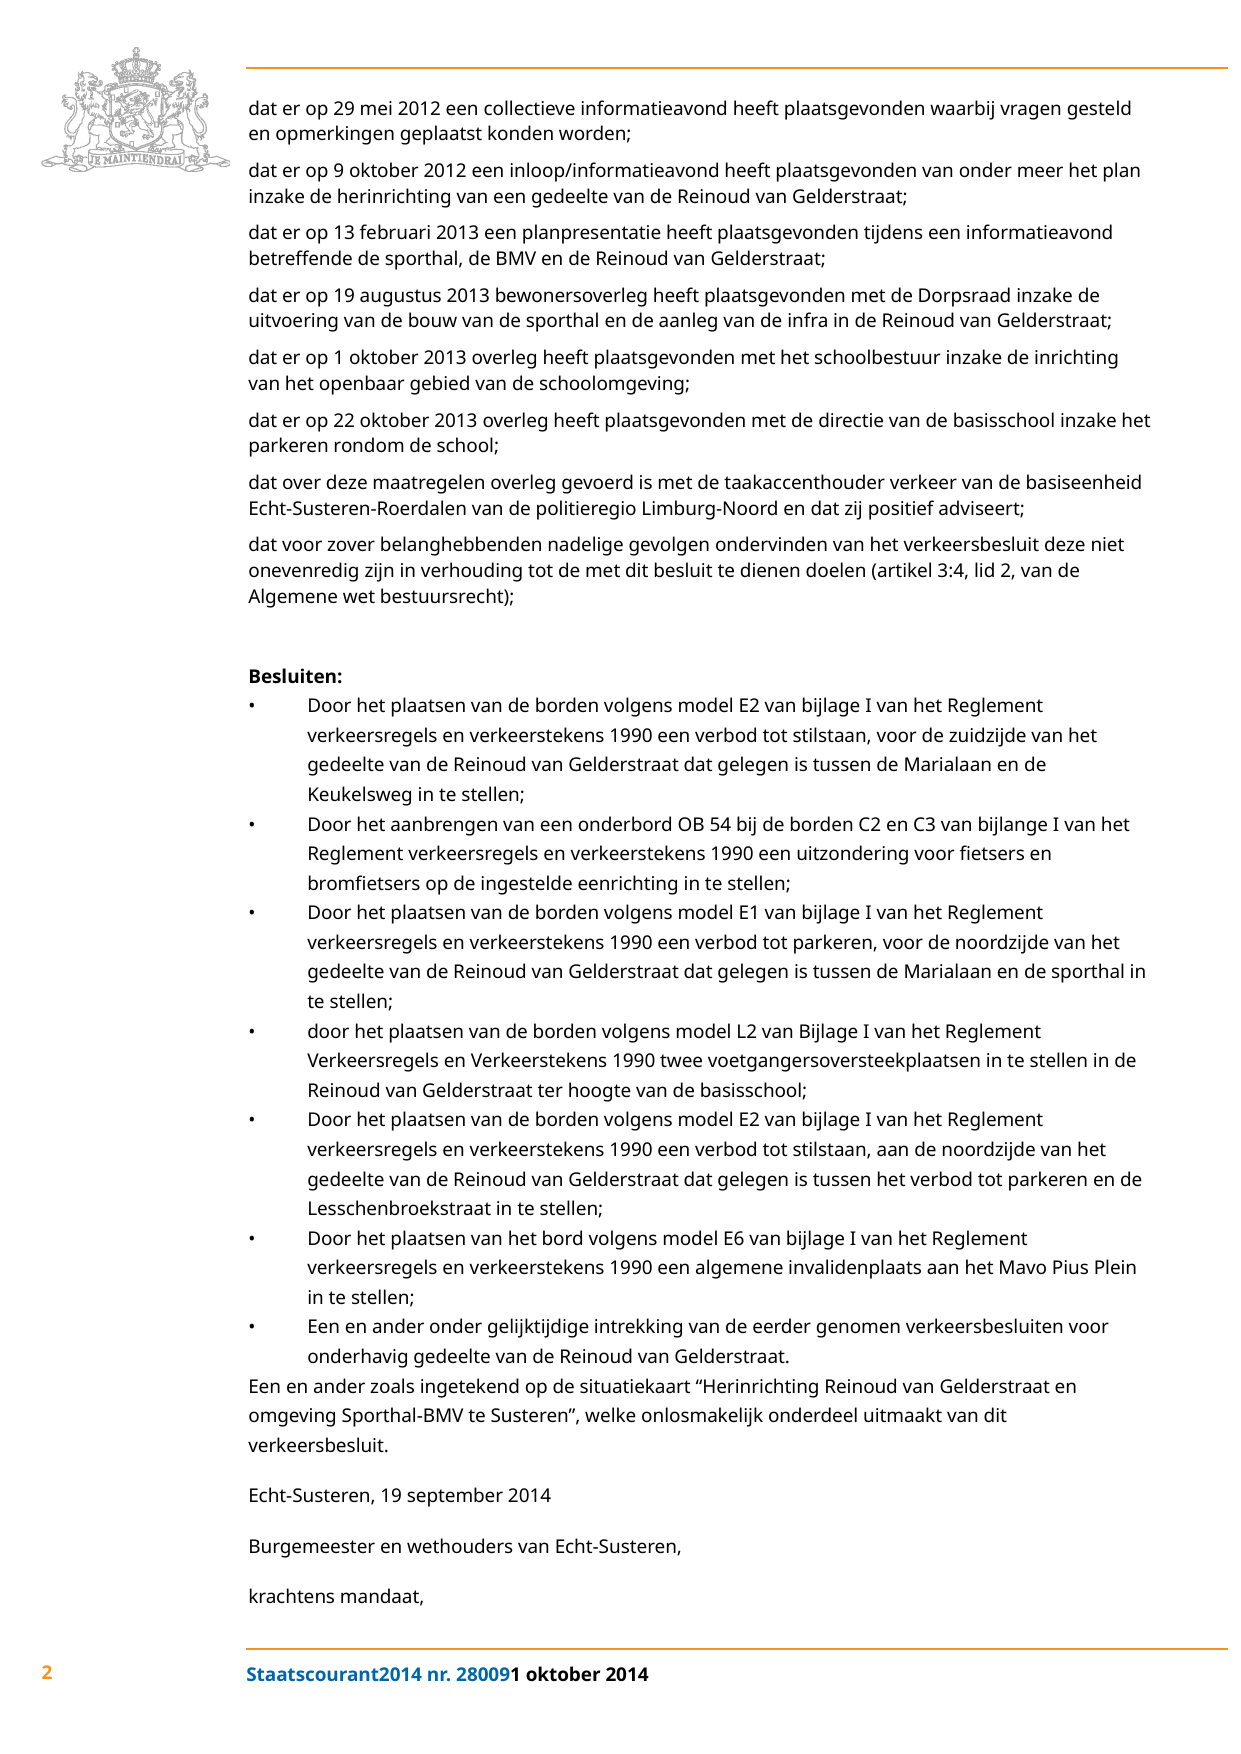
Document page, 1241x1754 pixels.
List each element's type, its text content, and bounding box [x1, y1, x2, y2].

text Echt-Susteren, 19 september 2014 [248, 1482, 1152, 1508]
text krachtens mandaat, [248, 1583, 1152, 1609]
list Door het plaatsen van het bord volgens model E6 van bijlage I van het Reglement verkeersregels en verkeerstekens 1990 een algemene invalidenplaats aan het Mavo Pius Plein in te stellen; [248, 1225, 1152, 1310]
text dat over deze maatregelen overleg gevoerd is met de taakaccenthouder verkeer van de basiseenheid Echt-Susteren-Roerdalen van de politieregio Limburg-Noord en dat zij positief adviseert; [248, 469, 1152, 521]
list Door het plaatsen van de borden volgens model E2 van bijlage I van het Reglement verkeersregels en verkeerstekens 1990 een verbod tot stilstaan, voor de zuidzijde van het gedeelte van de Reinoud van Gelderstraat dat gelegen is tussen de Marialaan en de Keukelsweg in te stellen; [248, 692, 1152, 807]
text Burgemeester en wethouders van Echt-Susteren, [248, 1533, 1152, 1558]
text Besluiten: [248, 663, 1152, 688]
list door het plaatsen van de borden volgens model L2 van Bijlage I van het Reglement Verkeersregels en Verkeerstekens 1990 twee voetgangersoversteekplaatsen in te stellen in de Reinoud van Gelderstraat ter hoogte van de basisschool; [248, 1018, 1152, 1103]
list Door het plaatsen van de borden volgens model E2 van bijlage I van het Reglement verkeersregels en verkeerstekens 1990 een verbod tot stilstaan, aan de noordzijde van het gedeelte van de Reinoud van Gelderstraat dat gelegen is tussen het verbod tot parkeren en de Lesschenbroekstraat in te stellen; [248, 1107, 1152, 1221]
text dat er op 22 oktober 2013 overleg heeft plaatsgevonden met de directie van de basisschool inzake het parkeren rondom de school; [248, 407, 1152, 458]
text dat er op 1 oktober 2013 overleg heeft plaatsgevonden met het schoolbestuur inzake de inrichting van het openbaar gebied van de schoolomgeving; [248, 344, 1152, 396]
list Door het plaatsen van de borden volgens model E1 van bijlage I van het Reglement verkeersregels en verkeerstekens 1990 een verbod tot parkeren, voor de noordzijde van het gedeelte van de Reinoud van Gelderstraat dat gelegen is tussen de Marialaan en de sporthal in te stellen; [248, 899, 1152, 1014]
picture [41, 47, 231, 172]
list Een en ander onder gelijktijdige intrekking van de eerder genomen verkeersbesluiten voor onderhavig gedeelte van de Reinoud van Gelderstraat. [248, 1314, 1152, 1369]
text dat er op 13 februari 2013 een planpresentatie heeft plaatsgevonden tijdens een informatieavond betreffende de sporthal, de BMV en de Reinoud van Gelderstraat; [248, 219, 1152, 271]
text dat voor zover belanghebbenden nadelige gevolgen ondervinden van het verkeersbesluit deze niet onevenredig zijn in verhouding tot de met dit besluit te dienen doelen (artikel 3:4, lid 2, van de Algemene wet bestuursrecht); [248, 532, 1152, 609]
text Een en ander zoals ingetekend op de situatiekaart “Herinrichting Reinoud van Gelderstraat en omgeving Sporthal-BMV te Susteren”, welke onlosmakelijk onderdeel uitmaakt van dit verkeersbesluit. [248, 1373, 1152, 1458]
text dat er op 19 augustus 2013 bewonersoverleg heeft plaatsgevonden met de Dorpsraad inzake de uitvoering van de bouw van de sporthal en de aanleg van de infra in de Reinoud van Gelderstraat; [248, 282, 1152, 333]
list Door het aanbrengen van een onderbord OB 54 bij de borden C2 en C3 van bijlange I van het Reglement verkeersregels en verkeerstekens 1990 een uitzondering voor fietsers en bromfietsers op de ingestelde eenrichting in te stellen; [248, 811, 1152, 896]
text dat er op 29 mei 2012 een collectieve informatieavond heeft plaatsgevonden waarbij vragen gesteld en opmerkingen geplaatst konden worden; [248, 95, 1152, 146]
text dat er op 9 oktober 2012 een inloop/informatieavond heeft plaatsgevonden van onder meer het plan inzake de herinrichting van een gedeelte van de Reinoud van Gelderstraat; [248, 157, 1152, 209]
